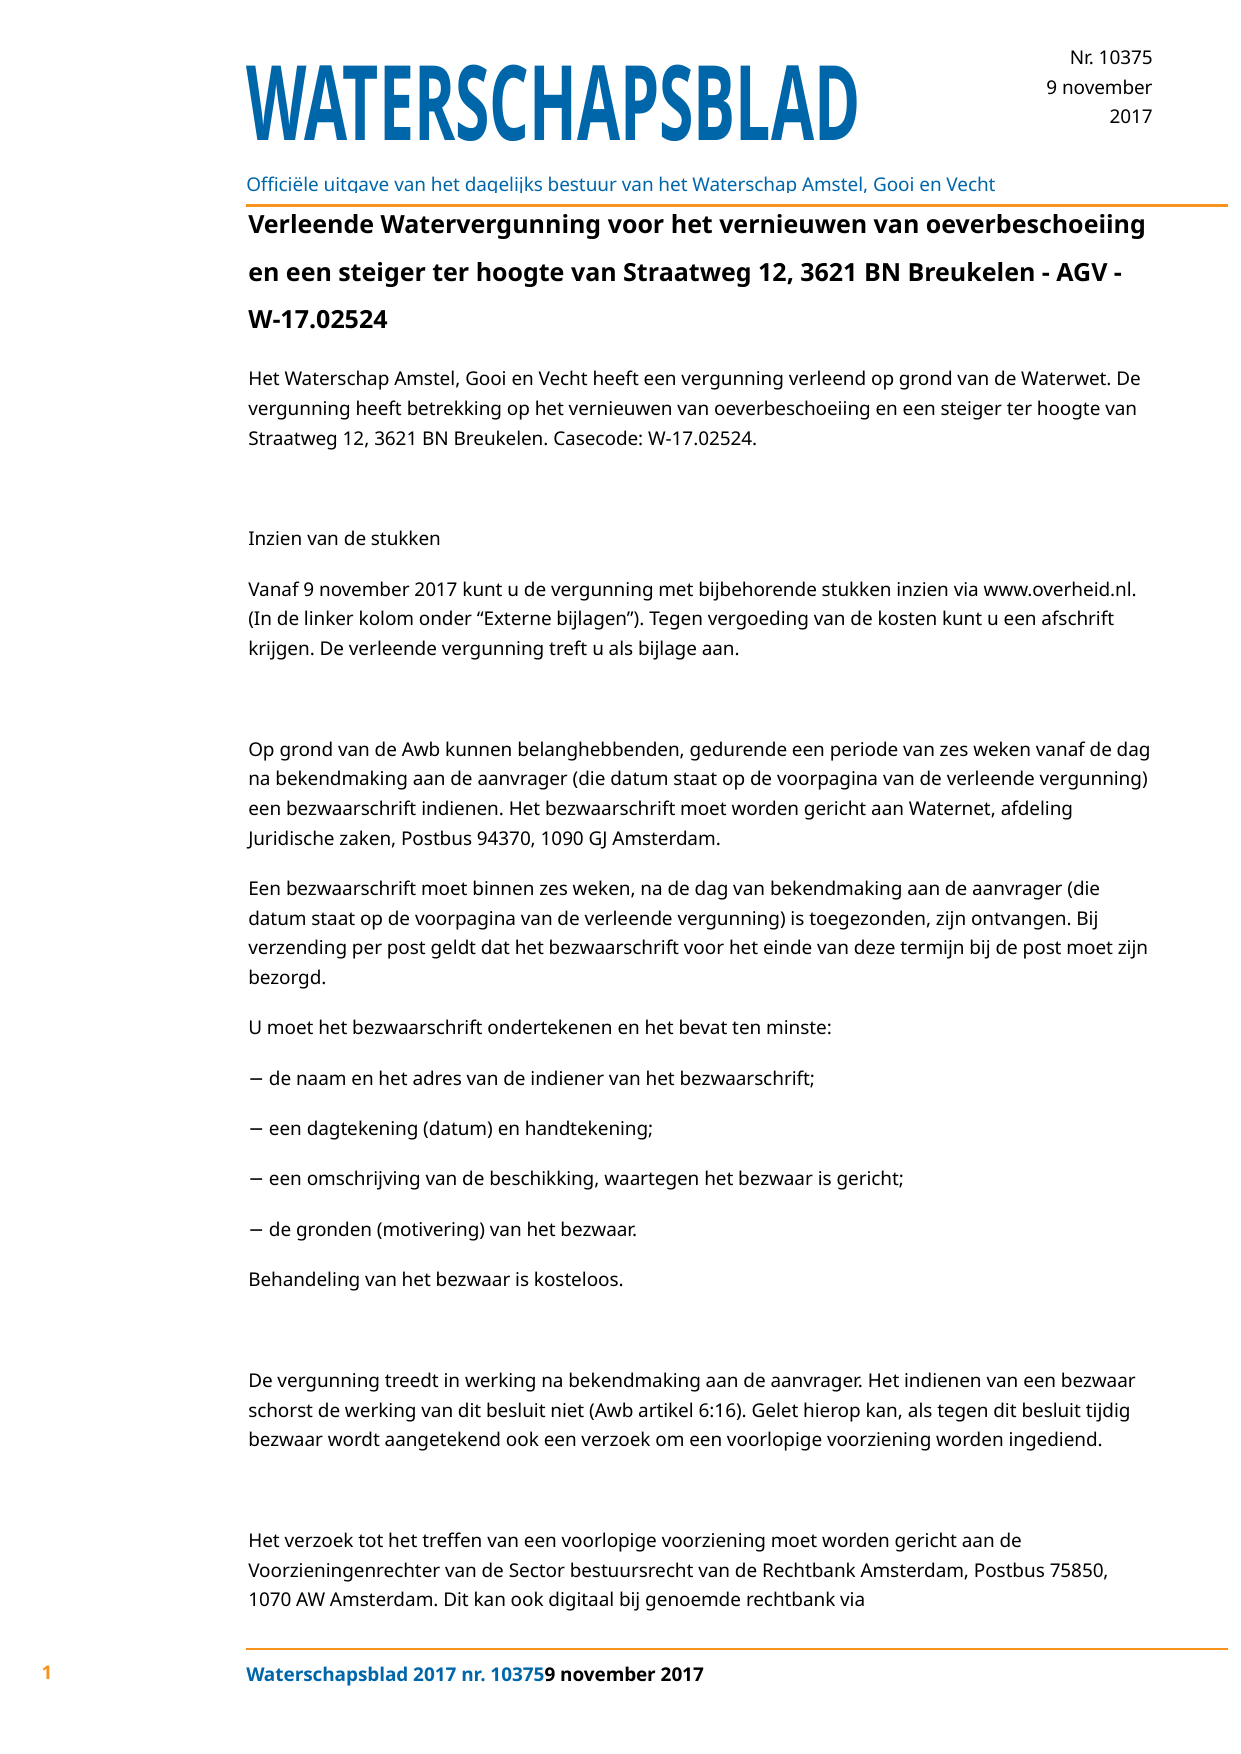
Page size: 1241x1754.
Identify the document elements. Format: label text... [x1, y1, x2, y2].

picture [41, 47, 231, 172]
text Vanaf 9 november 2017 kunt u de vergunning met bijbehorende stukken inzien via www.overheid.nl. (In de linker kolom onder “Externe bijlagen”). Tegen vergoeding van de kosten kunt u een afschrift krijgen. De verleende vergunning treft u als bijlage aan. [248, 576, 1152, 661]
text U moet het bezwaarschrift ondertekenen en het bevat ten minste: [248, 1014, 1152, 1040]
text Een bezwaarschrift moet binnen zes weken, na de dag van bekendmaking aan de aanvrager (die datum staat op de voorpagina van de verleende vergunning) is toegezonden, zijn ontvangen. Bij verzending per post geldt dat het bezwaarschrift voor het einde van deze termijn bij de post moet zijn bezorgd. [248, 875, 1152, 989]
text Het Waterschap Amstel, Gooi en Vecht heeft een vergunning verleend op grond van de Waterwet. De vergunning heeft betrekking op het vernieuwen van oeverbeschoeiing en een steiger ter hoogte van Straatweg 12, 3621 BN Breukelen. Casecode: W-17.02524. [248, 366, 1152, 450]
text − de gronden (motivering) van het bezwaar. [248, 1216, 1152, 1242]
text − een omschrijving van de beschikking, waartegen het bezwaar is gericht; [248, 1166, 1152, 1191]
text De vergunning treedt in werking na bekendmaking aan de aanvrager. Het indienen van een bezwaar schorst de werking van dit besluit niet (Awb artikel 6:16). Gelet hierop kan, als tegen dit besluit tijdig bezwaar wordt aangetekend ook een verzoek om een voorlopige voorziening worden ingediend. [248, 1367, 1152, 1452]
text − een dagtekening (datum) en handtekening; [248, 1115, 1152, 1141]
text Inzien van de stukken [248, 526, 1152, 551]
text Verleende Watervergunning voor het vernieuwen van oeverbeschoeiing en een steiger ter hoogte van Straatweg 12, 3621 BN Breukelen - AGV - W-17.02524 [248, 207, 1152, 336]
text − de naam en het adres van de indiener van het bezwaarschrift; [248, 1065, 1152, 1090]
text Behandeling van het bezwaar is kosteloos. [248, 1266, 1152, 1292]
text Het verzoek tot het treffen van een voorlopige voorziening moet worden gericht aan de Voorzieningenrechter van de Sector bestuursrecht van de Rechtbank Amsterdam, Postbus 75850, 1070 AW Amsterdam. Dit kan ook digitaal bij genoemde rechtbank via [248, 1527, 1152, 1612]
text Op grond van de Awb kunnen belanghebbenden, gedurende een periode van zes weken vanaf de dag na bekendmaking aan de aanvrager (die datum staat op de voorpagina van de verleende vergunning) een bezwaarschrift indienen. Het bezwaarschrift moet worden gericht aan Waternet, afdeling Juridische zaken, Postbus 94370, 1090 GJ Amsterdam. [248, 736, 1152, 850]
